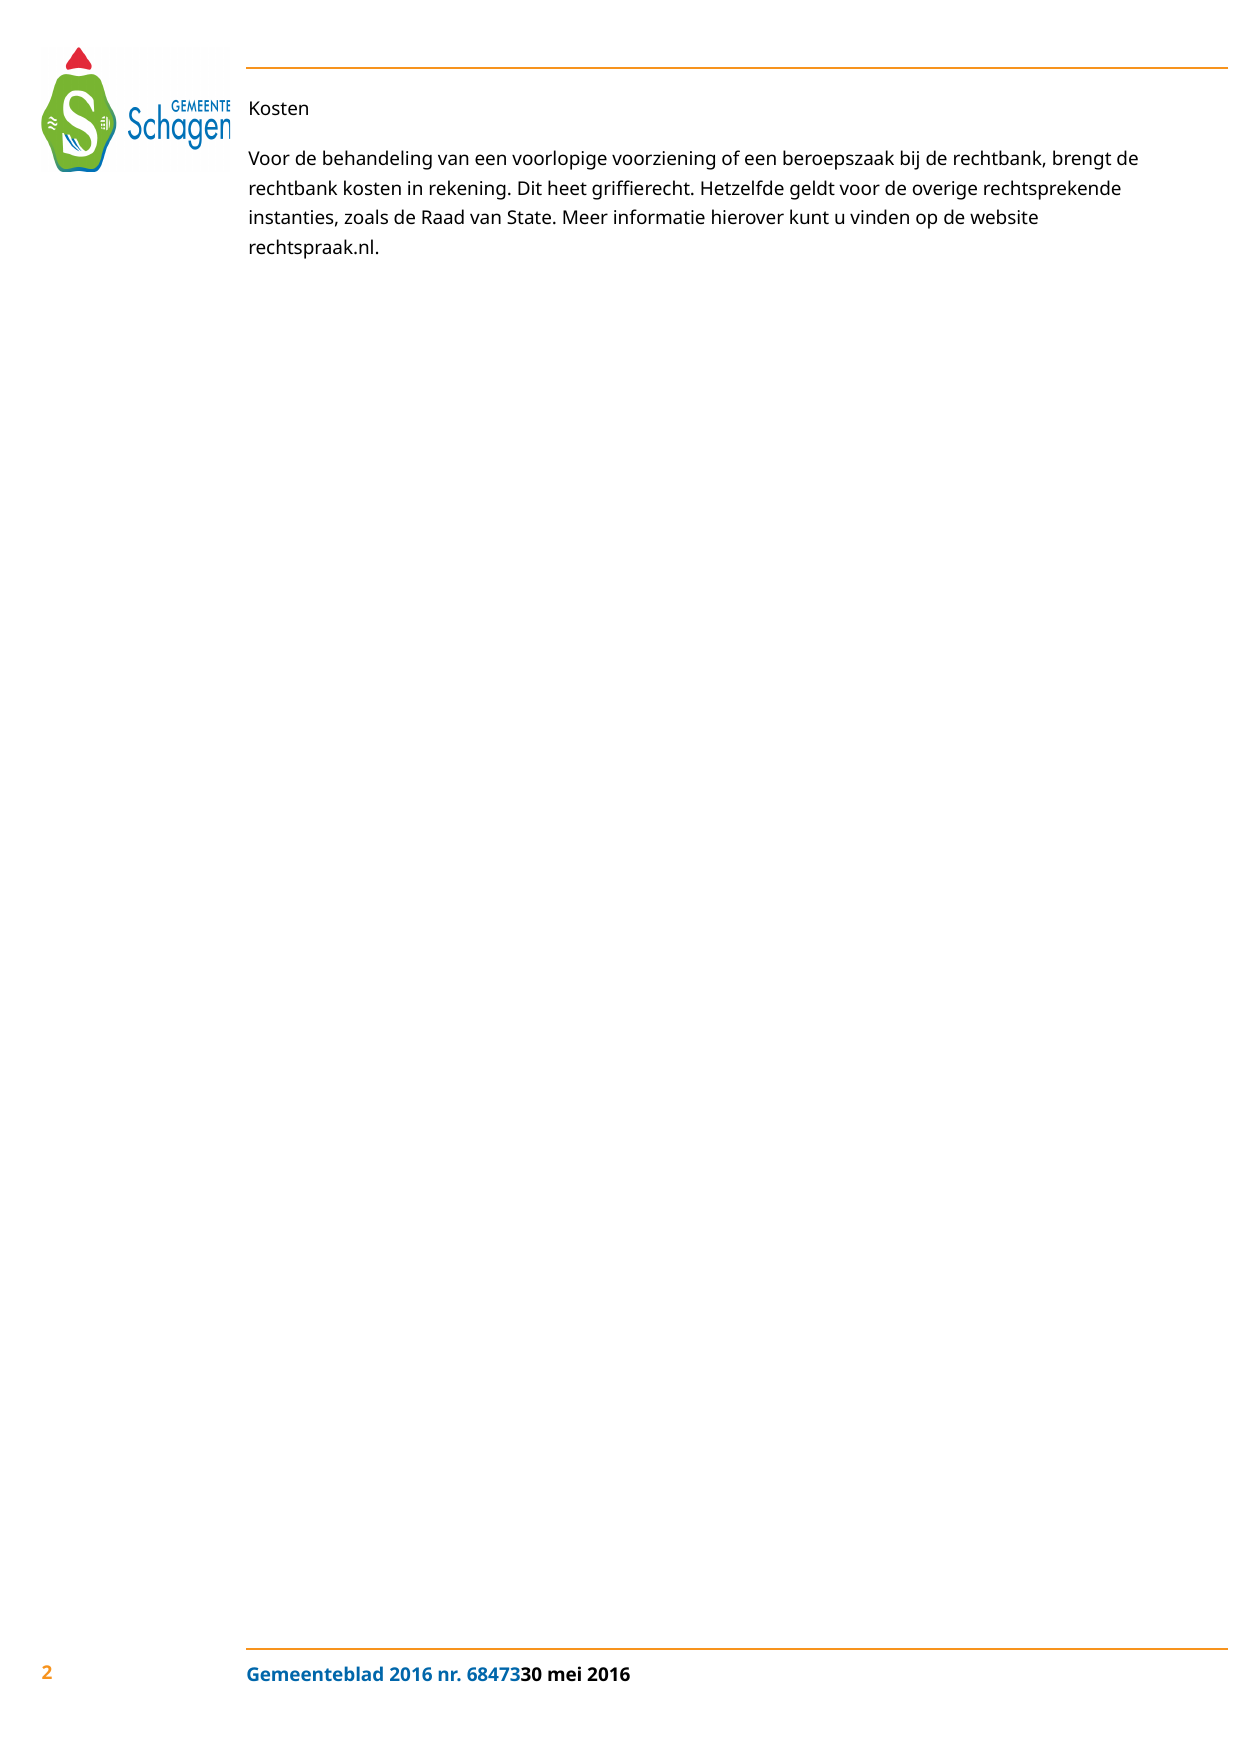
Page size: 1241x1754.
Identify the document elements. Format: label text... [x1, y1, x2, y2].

text Kosten [248, 95, 1152, 121]
text Voor de behandeling van een voorlopige voorziening of een beroepszaak bij de rechtbank, brengt de rechtbank kosten in rekening. Dit heet griffierecht. Hetzelfde geldt voor de overige rechtsprekende instanties, zoals de Raad van State. Meer informatie hierover kunt u vinden op de website rechtspraak.nl. [248, 145, 1152, 260]
picture [41, 47, 231, 172]
